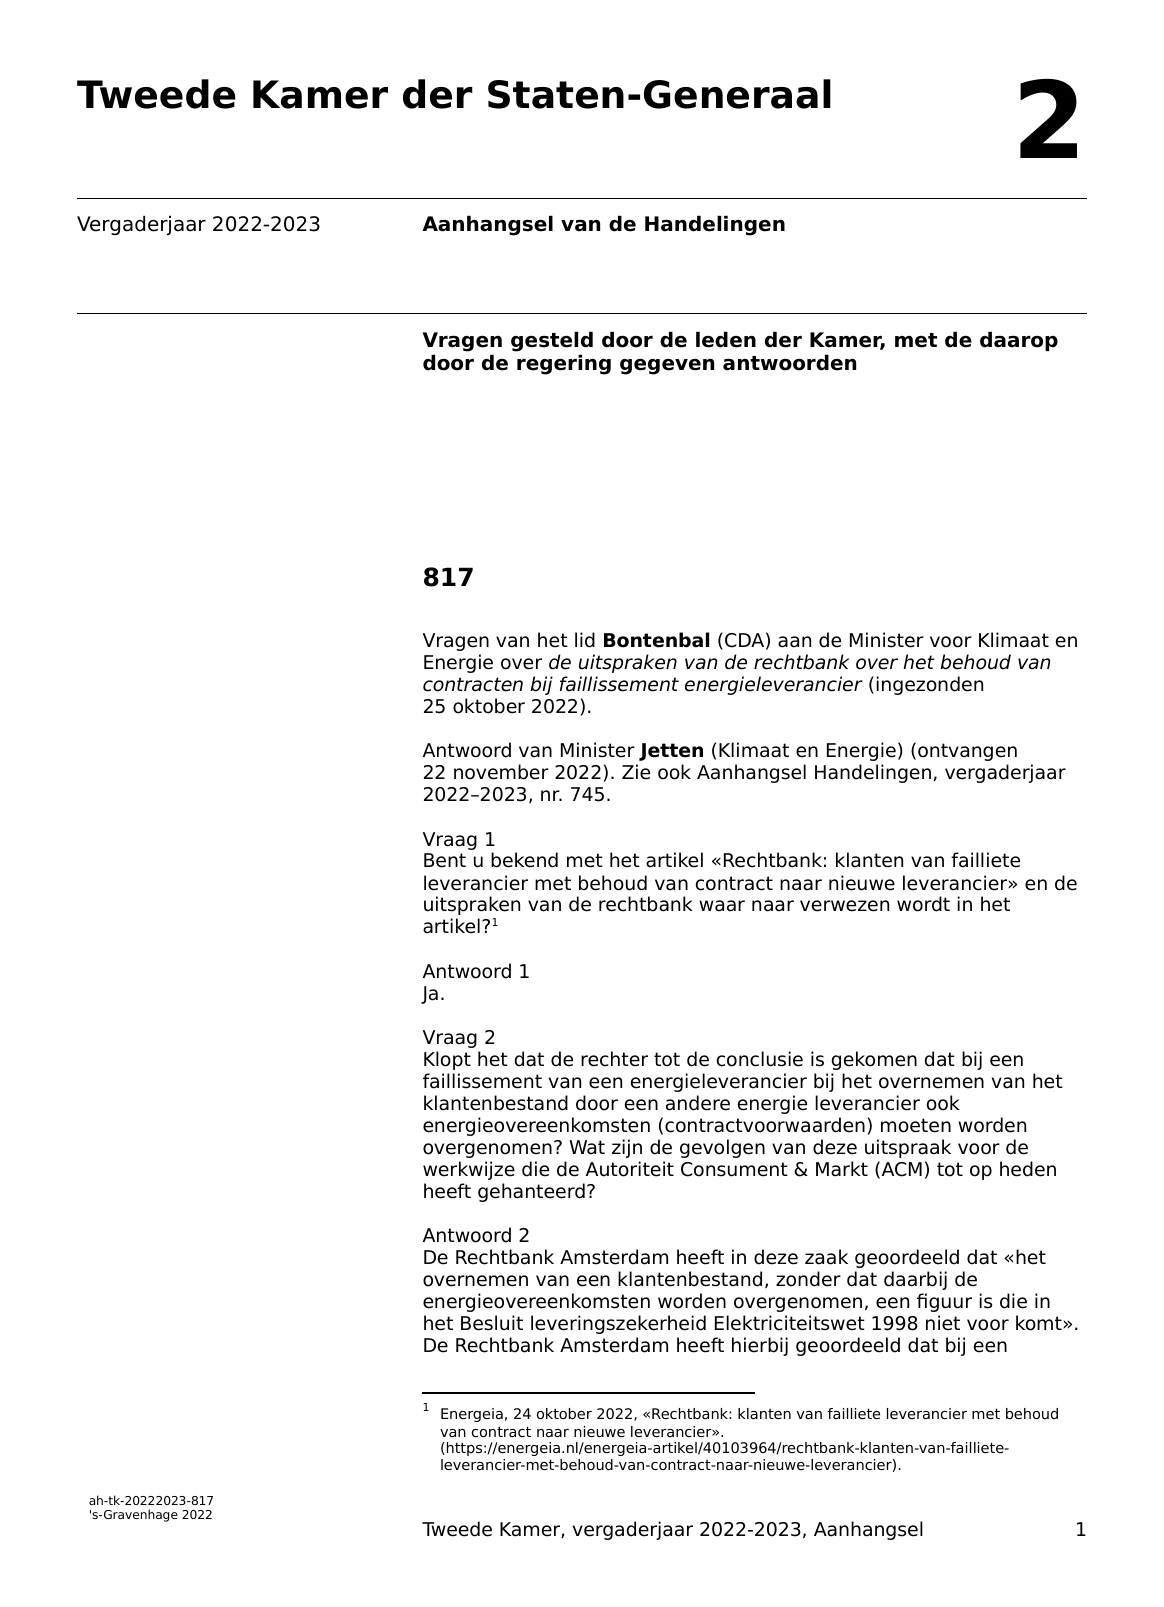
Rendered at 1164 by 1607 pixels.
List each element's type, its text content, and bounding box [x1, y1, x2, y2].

table_header Tweede Kamer der Staten-Generaal [77, 59, 886, 198]
text De Rechtbank Amsterdam heeft in deze zaak geoordeeld dat «het overnemen van een klantenbestand, zonder dat daarbij de energieovereenkomsten worden overgenomen, een figuur is die in het Besluit leveringszekerheid Elektriciteitswet 1998 niet voor komt». De Rechtbank Amsterdam heeft hierbij geoordeeld dat bij een [422, 1247, 1087, 1357]
table_cell [77, 314, 422, 375]
text Vraag 2 [422, 1027, 1087, 1049]
text Antwoord 2 [422, 1225, 1087, 1247]
text Vragen van het lid Bontenbal (CDA) aan de Minister voor Klimaat en Energie over de uitspraken van de rechtbank over het behoud van contracten bij faillissement energieleverancier (ingezonden 25 oktober 2022). [422, 630, 1087, 718]
text 817 [422, 563, 1087, 592]
table_cell Vergaderjaar 2022-2023 [77, 199, 422, 313]
text 's-Gravenhage 2022 [88, 1508, 323, 1522]
table_cell Aanhangsel van de Handelingen [422, 199, 1087, 313]
table_header 2 [886, 59, 1087, 198]
table_cell Vragen gesteld door de leden der Kamer, met de daarop door de regering gegeven antwoorden [422, 314, 1087, 375]
text Antwoord van Minister Jetten (Klimaat en Energie) (ontvangen 22 november 2022). Zie ook Aanhangsel Handelingen, vergaderjaar 2022–2023, nr. 745. [422, 740, 1087, 806]
text Antwoord 1 [422, 961, 1087, 982]
text Energeia, 24 oktober 2022, «Rechtbank: klanten van failliete leverancier met behoud van contract naar nieuwe leverancier». (https://energeia.nl/energeia-artikel/40103964/rechtbank-klanten-van-failliete-leverancier-met-behoud-van-contract-naar-nieuwe-leverancier). [422, 1402, 1087, 1474]
text Ja. [422, 982, 1087, 1004]
text ah-tk-20222023-817 [88, 1494, 323, 1508]
text Klopt het dat de rechter tot de conclusie is gekomen dat bij een faillissement van een energieleverancier bij het overnemen van het klantenbestand door een andere energie leverancier ook energieovereenkomsten (contractvoorwaarden) moeten worden overgenomen? Wat zijn de gevolgen van deze uitspraak voor de werkwijze die de Autoriteit Consument & Markt (ACM) tot op heden heeft gehanteerd? [422, 1049, 1087, 1202]
text Vraag 1 [422, 828, 1087, 850]
text Bent u bekend met het artikel «Rechtbank: klanten van failliete leverancier met behoud van contract naar nieuwe leverancier» en de uitspraken van de rechtbank waar naar verwezen wordt in het artikel? [422, 850, 1087, 938]
